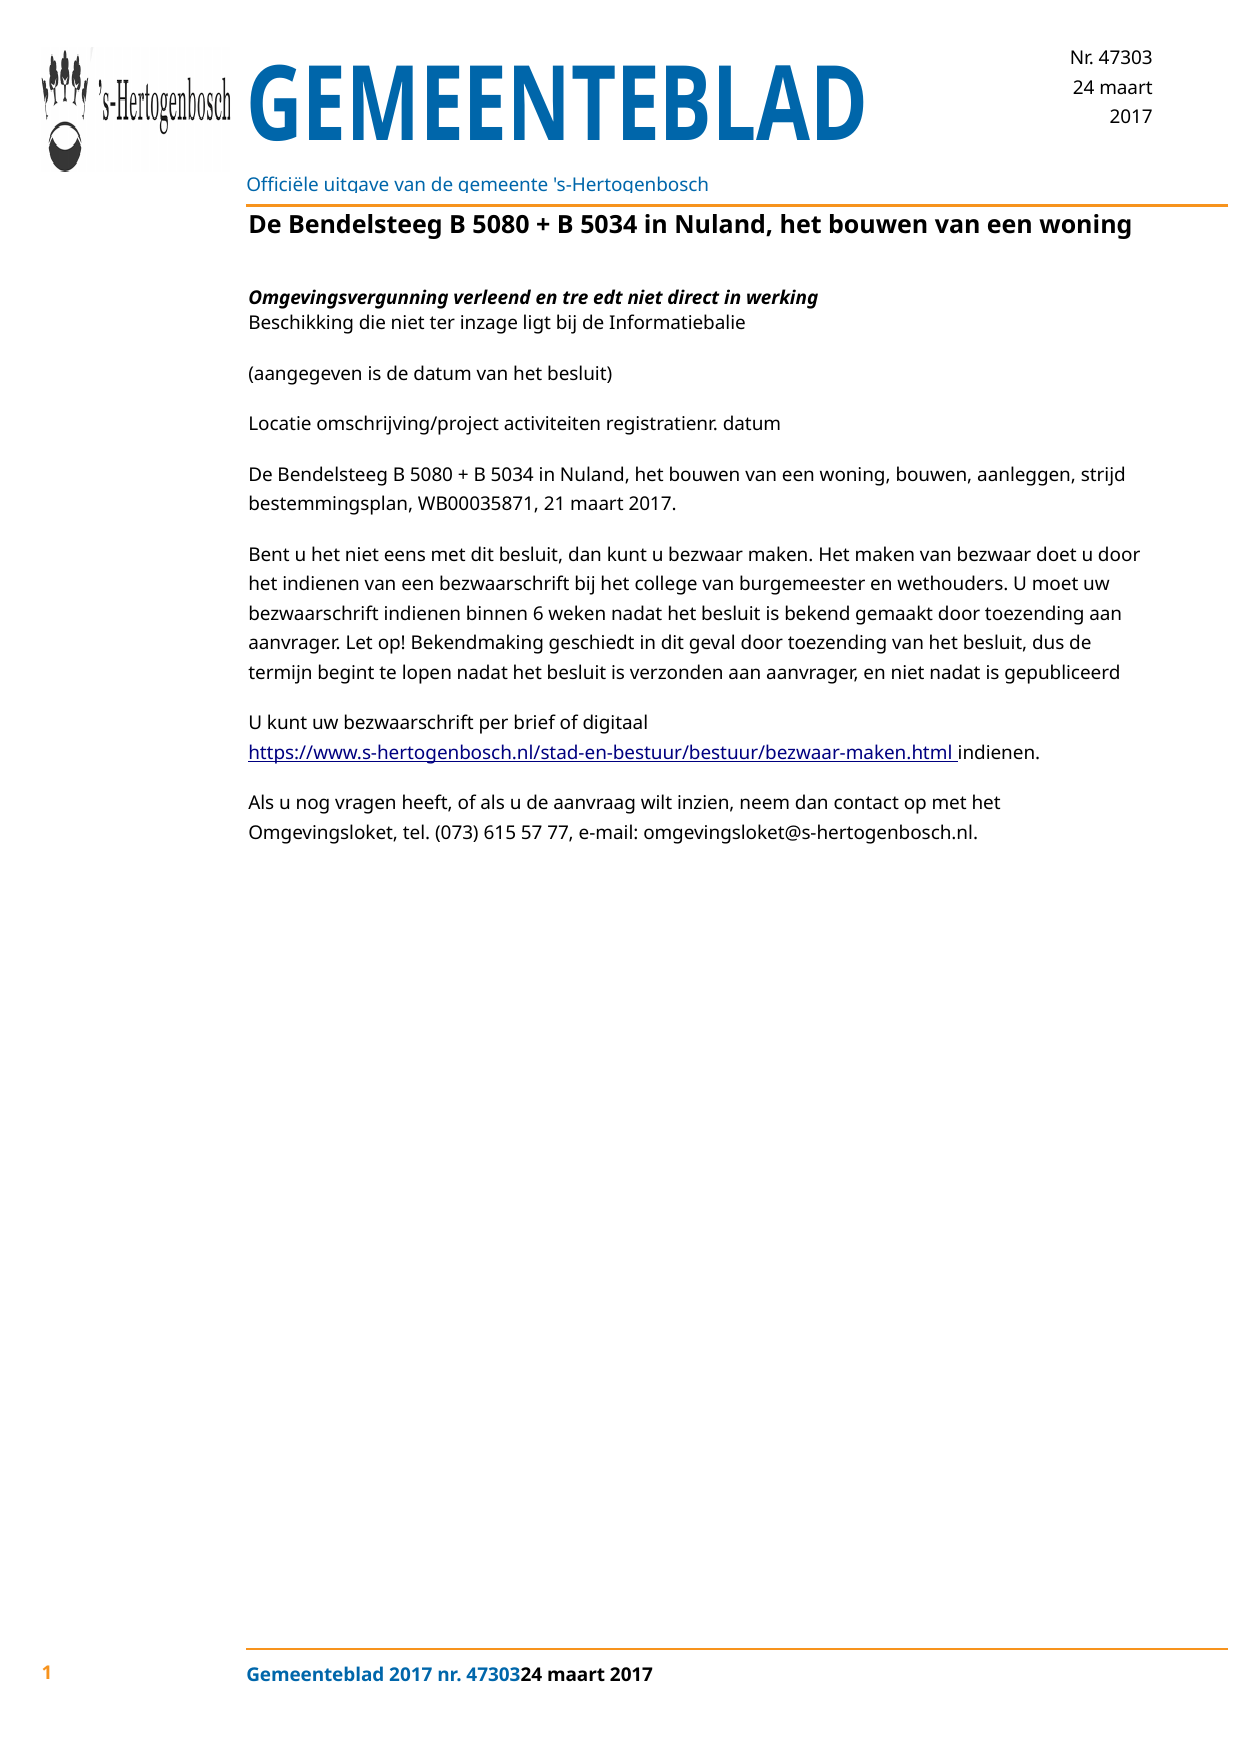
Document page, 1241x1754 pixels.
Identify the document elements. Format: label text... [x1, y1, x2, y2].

text De Bendelsteeg B 5080 + B 5034 in Nuland, het bouwen van een woning, bouwen, aanleggen, strijd bestemmingsplan, WB00035871, 21 maart 2017. [248, 461, 1152, 516]
text U kunt uw bezwaarschrift per brief of digitaal https://www.s-hertogenbosch.nl/stad-en-bestuur/bestuur/bezwaar-maken.html indienen. [248, 709, 1152, 765]
picture [41, 47, 231, 172]
text Beschikking die niet ter inzage ligt bij de Informatiebalie [248, 309, 1152, 335]
text (aangegeven is de datum van het besluit) [248, 360, 1152, 386]
text Bent u het niet eens met dit besluit, dan kunt u bezwaar maken. Het maken van bezwaar doet u door het indienen van een bezwaarschrift bij het college van burgemeester en wethouders. U moet uw bezwaarschrift indienen binnen 6 weken nadat het besluit is bekend gemaakt door toezending aan aanvrager. Let op! Bekendmaking geschiedt in dit geval door toezending van het besluit, dus de termijn begint te lopen nadat het besluit is verzonden aan aanvrager, en niet nadat is gepubliceerd [248, 541, 1152, 685]
text Omgevingsvergunning verleend en tre edt niet direct in werking [248, 284, 1152, 309]
text De Bendelsteeg B 5080 + B 5034 in Nuland, het bouwen van een woning [248, 207, 1152, 241]
text Als u nog vragen heeft, of als u de aanvraag wilt inzien, neem dan contact op met het Omgevingsloket, tel. (073) 615 57 77, e-mail: omgevingsloket@s-hertogenbosch.nl. [248, 789, 1152, 845]
text Locatie omschrijving/project activiteiten registratienr. datum [248, 410, 1152, 436]
